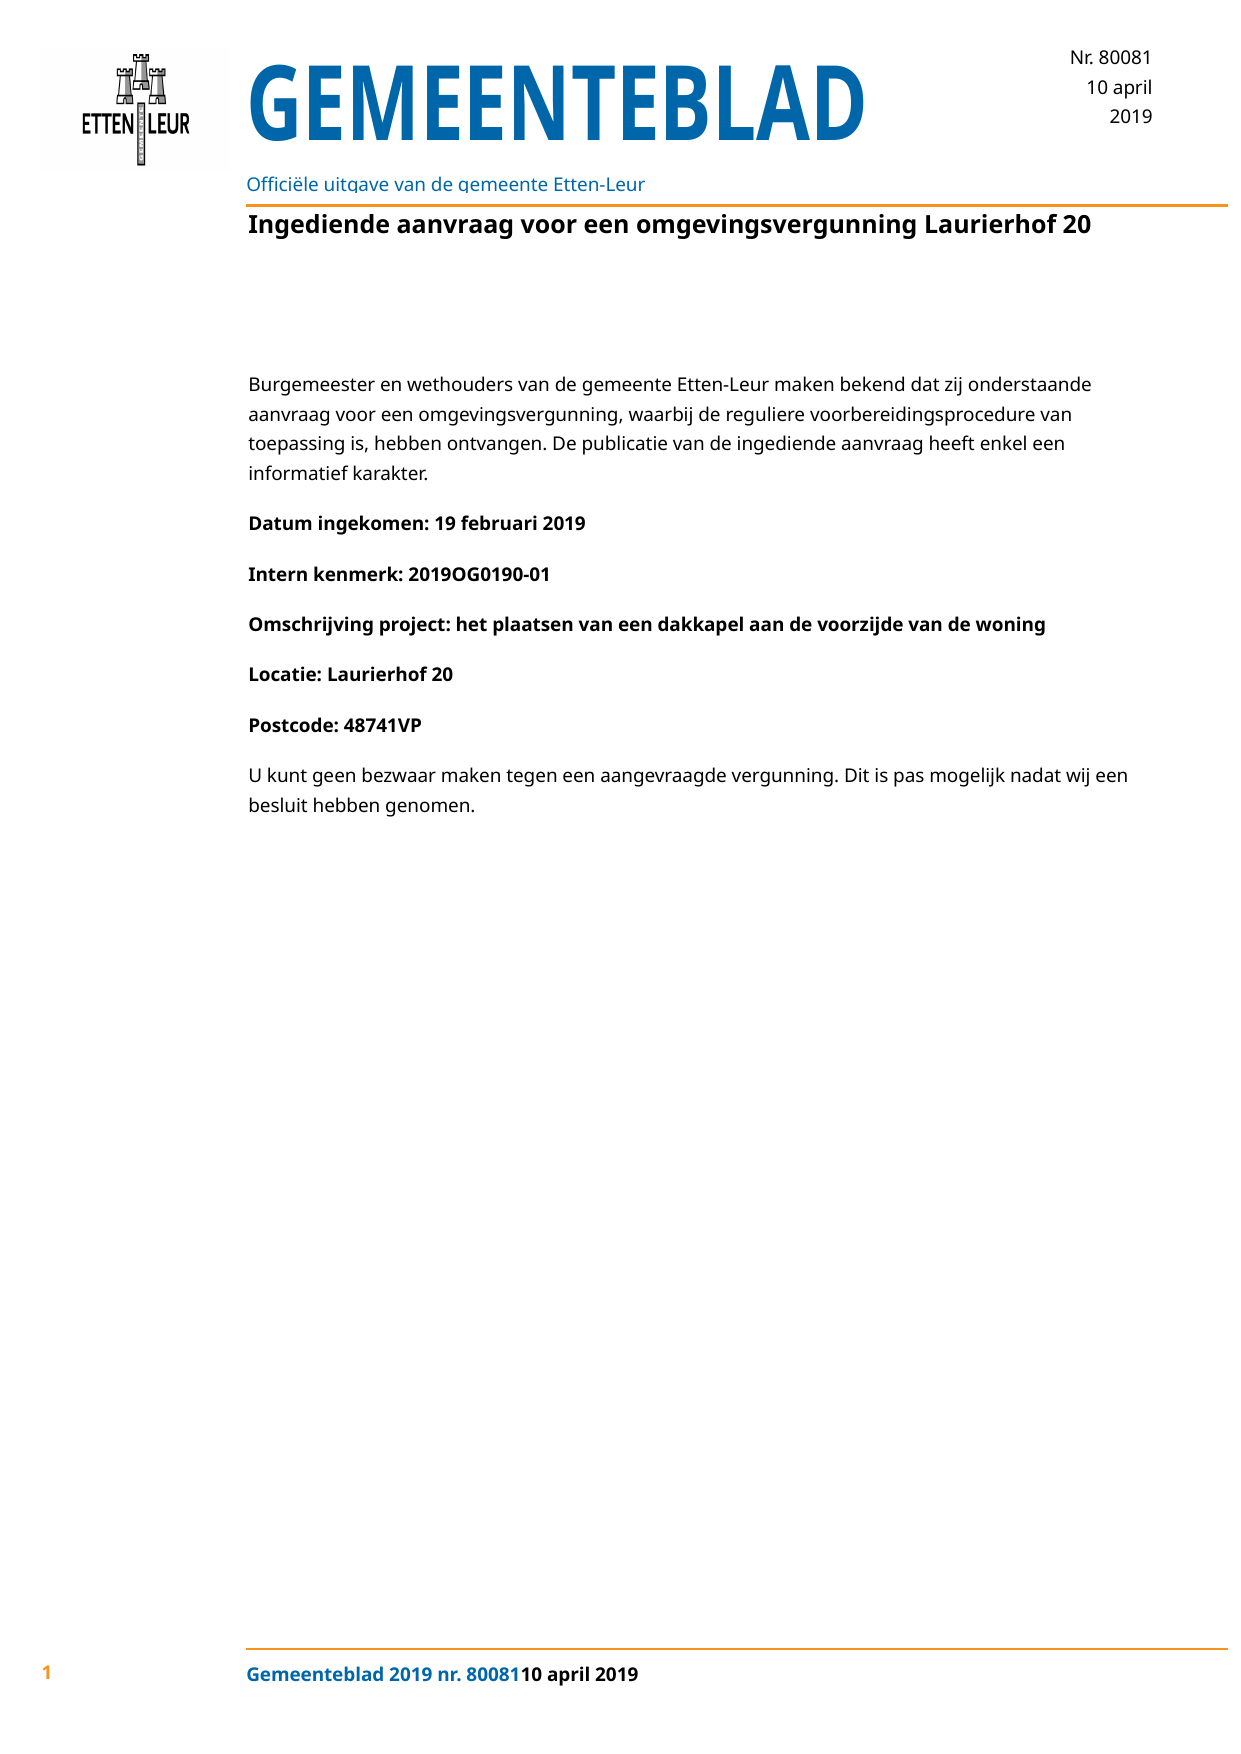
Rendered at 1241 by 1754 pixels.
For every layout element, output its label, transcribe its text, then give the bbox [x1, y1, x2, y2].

picture [41, 47, 231, 172]
text Omschrijving project: het plaatsen van een dakkapel aan de voorzijde van de woning [248, 611, 1152, 637]
text Datum ingekomen: 19 februari 2019 [248, 510, 1152, 536]
text Postcode: 48741VP [248, 712, 1152, 738]
text Burgemeester en wethouders van de gemeente Etten-Leur maken bekend dat zij onderstaande aanvraag voor een omgevingsvergunning, waarbij de reguliere voorbereidingsprocedure van toepassing is, hebben ontvangen. De publicatie van de ingediende aanvraag heeft enkel een informatief karakter. [248, 371, 1152, 486]
text Locatie: Laurierhof 20 [248, 662, 1152, 687]
text Ingediende aanvraag voor een omgevingsvergunning Laurierhof 20 [248, 207, 1152, 241]
text U kunt geen bezwaar maken tegen een aangevraagde vergunning. Dit is pas mogelijk nadat wij een besluit hebben genomen. [248, 762, 1152, 818]
text Intern kenmerk: 2019OG0190-01 [248, 561, 1152, 586]
